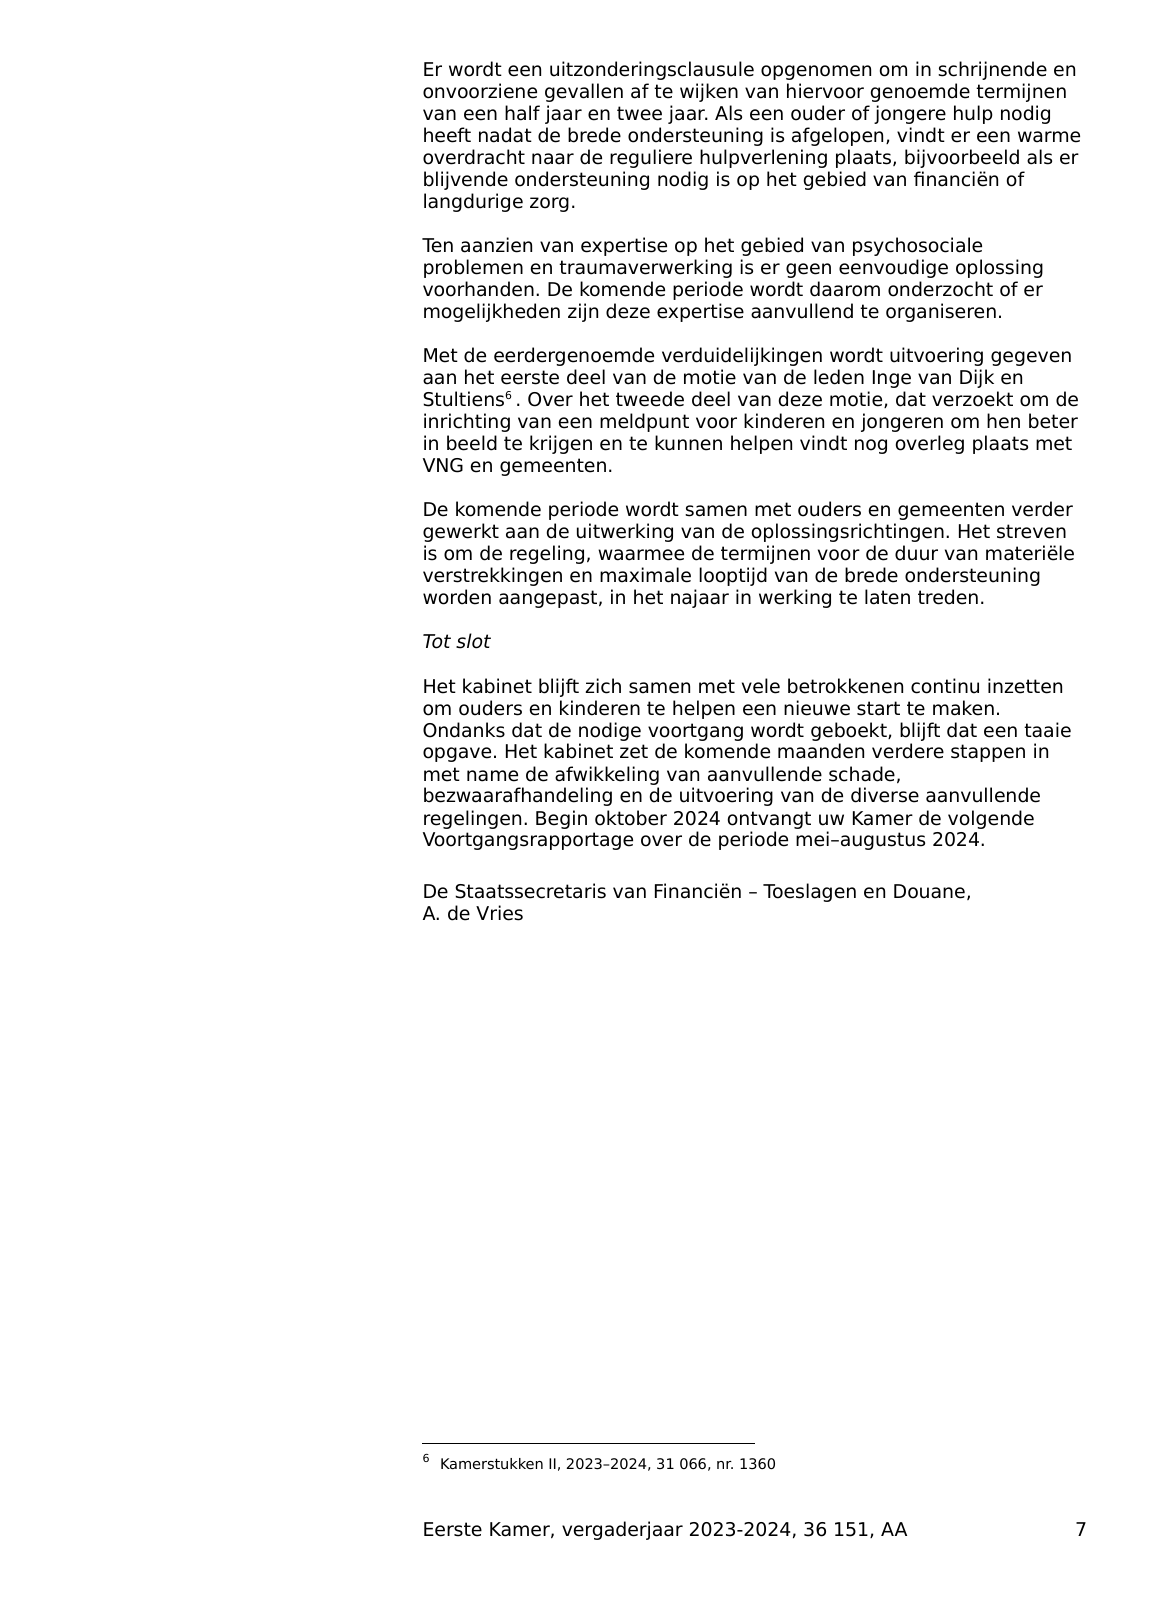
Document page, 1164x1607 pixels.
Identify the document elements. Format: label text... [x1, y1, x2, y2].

text Het kabinet blijft zich samen met vele betrokkenen continu inzetten om ouders en kinderen te helpen een nieuwe start te maken. Ondanks dat de nodige voortgang wordt geboekt, blijft dat een taaie opgave. Het kabinet zet de komende maanden verdere stappen in met name de afwikkeling van aanvullende schade, bezwaarafhandeling en de uitvoering van de diverse aanvullende regelingen. Begin oktober 2024 ontvangt uw Kamer de volgende Voortgangsrapportage over de periode mei–augustus 2024. [422, 676, 1087, 851]
text De komende periode wordt samen met ouders en gemeenten verder gewerkt aan de uitwerking van de oplossingsrichtingen. Het streven is om de regeling, waarmee de termijnen voor de duur van materiële verstrekkingen en maximale looptijd van de brede ondersteuning worden aangepast, in het najaar in werking te laten treden. [422, 499, 1087, 609]
text Kamerstukken II, 2023–2024, 31 066, nr. 1360 [422, 1452, 1087, 1474]
text Er wordt een uitzonderingsclausule opgenomen om in schrijnende en onvoorziene gevallen af te wijken van hiervoor genoemde termijnen van een half jaar en twee jaar. Als een ouder of jongere hulp nodig heeft nadat de brede ondersteuning is afgelopen, vindt er een warme overdracht naar de reguliere hulpverlening plaats, bijvoorbeeld als er blijvende ondersteuning nodig is op het gebied van financiën of langdurige zorg. [422, 59, 1087, 213]
text De Staatssecretaris van Financiën – Toeslagen en Douane, A. de Vries [422, 881, 1087, 925]
text Ten aanzien van expertise op het gebied van psychosociale problemen en traumaverwerking is er geen eenvoudige oplossing voorhanden. De komende periode wordt daarom onderzocht of er mogelijkheden zijn deze expertise aanvullend te organiseren. [422, 235, 1087, 323]
subtitle Tot slot [422, 631, 1087, 653]
text Met de eerdergenoemde verduidelijkingen wordt uitvoering gegeven aan het eerste deel van de motie van de leden Inge van Dijk en Stultiens. Over het tweede deel van deze motie, dat verzoekt om de inrichting van een meldpunt voor kinderen en jongeren om hen beter in beeld te krijgen en te kunnen helpen vindt nog overleg plaats met VNG en gemeenten. [422, 345, 1087, 477]
